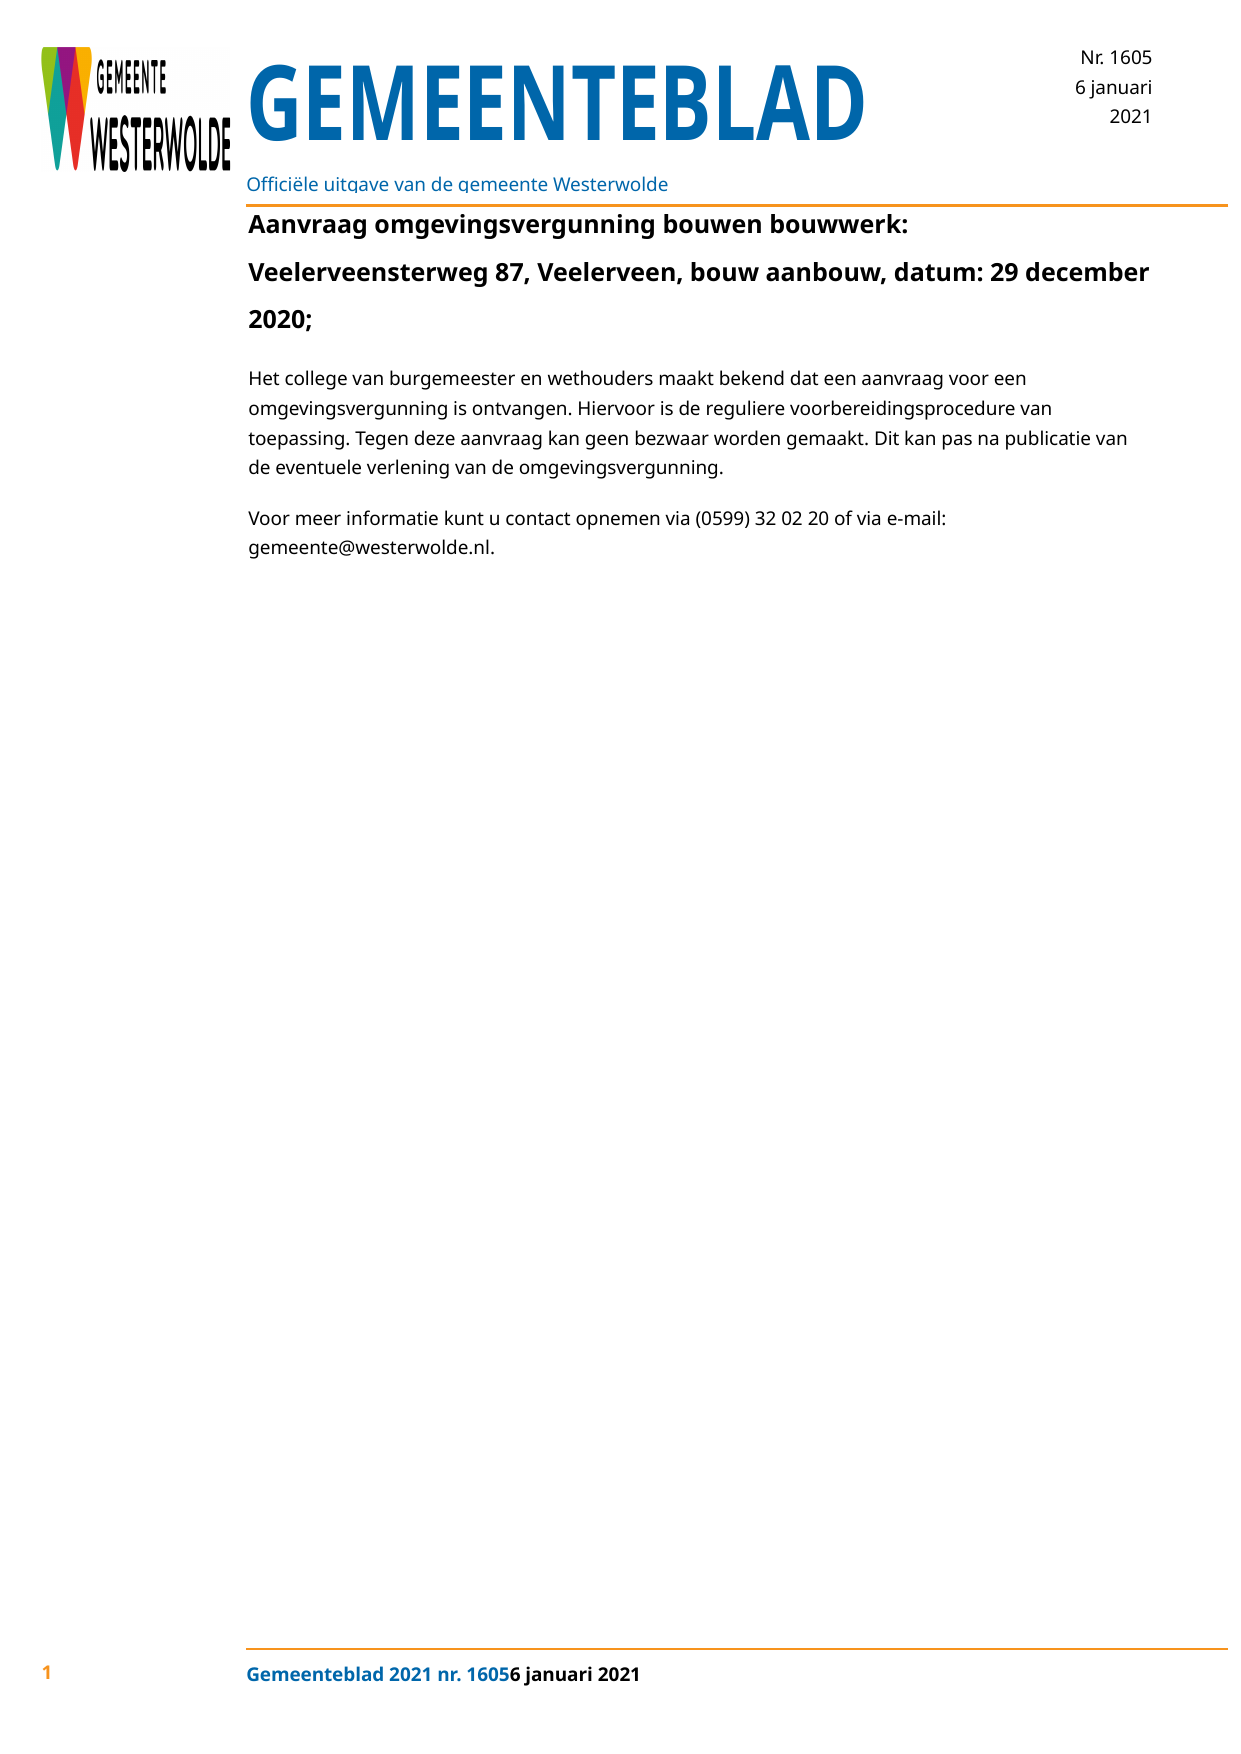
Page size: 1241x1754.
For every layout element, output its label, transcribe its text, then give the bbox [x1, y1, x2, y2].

text Het college van burgemeester en wethouders maakt bekend dat een aanvraag voor een omgevingsvergunning is ontvangen. Hiervoor is de reguliere voorbereidingsprocedure van toepassing. Tegen deze aanvraag kan geen bezwaar worden gemaakt. Dit kan pas na publicatie van de eventuele verlening van de omgevingsvergunning. [248, 366, 1152, 480]
picture [41, 47, 231, 172]
text Voor meer informatie kunt u contact opnemen via (0599) 32 02 20 of via e-mail: gemeente@westerwolde.nl. [248, 505, 1152, 560]
text Aanvraag omgevingsvergunning bouwen bouwwerk: Veelerveensterweg 87, Veelerveen, bouw aanbouw, datum: 29 december 2020; [248, 207, 1152, 336]
